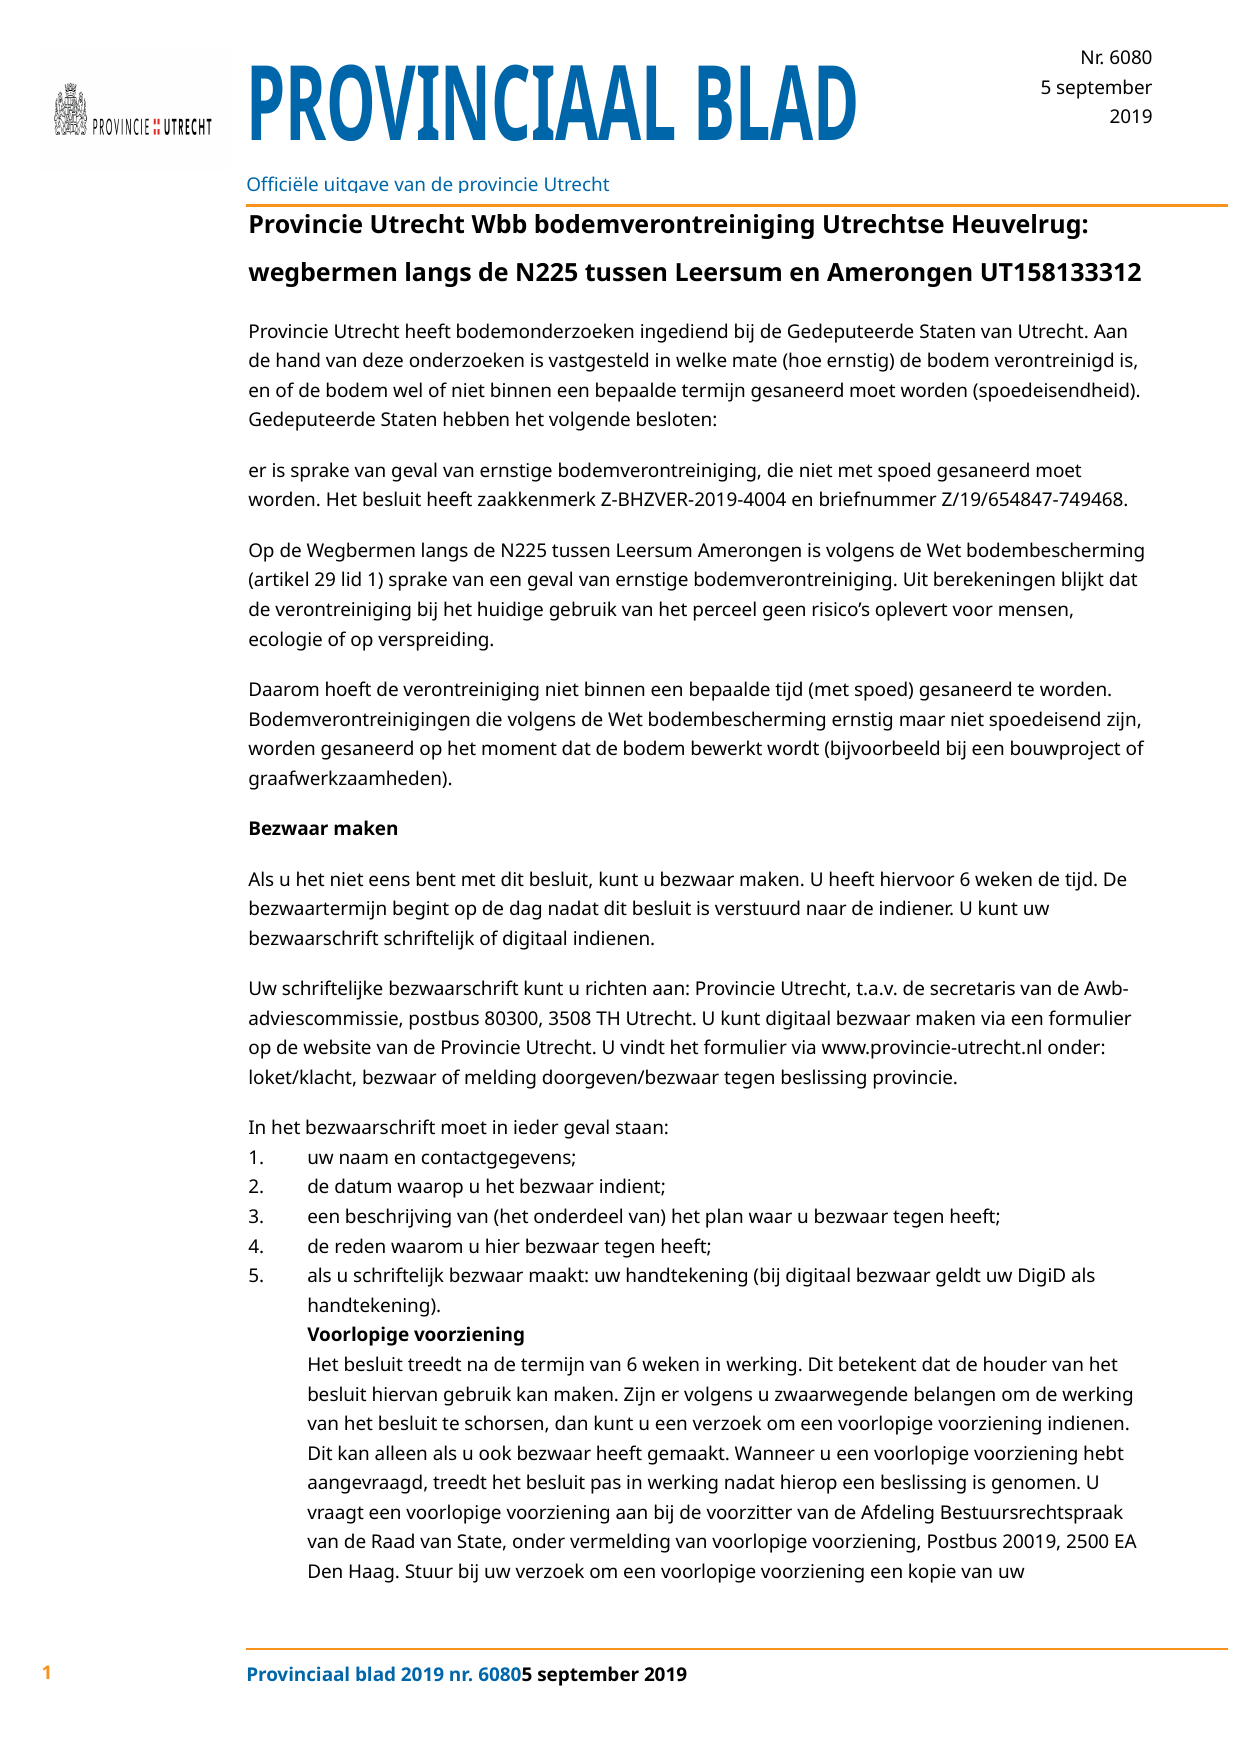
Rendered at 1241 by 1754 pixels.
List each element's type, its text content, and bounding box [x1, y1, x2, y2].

text Op de Wegbermen langs de N225 tussen Leersum Amerongen is volgens de Wet bodembescherming (artikel 29 lid 1) sprake van een geval van ernstige bodemverontreiniging. Uit berekeningen blijkt dat de verontreiniging bij het huidige gebruik van het perceel geen risico’s oplevert voor mensen, ecologie of op verspreiding. [248, 537, 1152, 652]
text Provincie Utrecht Wbb bodemverontreiniging Utrechtse Heuvelrug: wegbermen langs de N225 tussen Leersum en Amerongen UT158133312 [248, 207, 1152, 288]
picture [41, 47, 231, 172]
text Uw schriftelijke bezwaarschrift kunt u richten aan: Provincie Utrecht, t.a.v. de secretaris van de Awb-adviescommissie, postbus 80300, 3508 TH Utrecht. U kunt digitaal bezwaar maken via een formulier op de website van de Provincie Utrecht. U vindt het formulier via www.provincie-utrecht.nl onder: loket/klacht, bezwaar of melding doorgeven/bezwaar tegen beslissing provincie. [248, 975, 1152, 1090]
list de datum waarop u het bezwaar indient; [248, 1174, 1152, 1199]
text Provincie Utrecht heeft bodemonderzoeken ingediend bij de Gedeputeerde Staten van Utrecht. Aan de hand van deze onderzoeken is vastgesteld in welke mate (hoe ernstig) de bodem verontreinigd is, en of de bodem wel of niet binnen een bepaalde termijn gesaneerd moet worden (spoedeisendheid). Gedeputeerde Staten hebben het volgende besloten: [248, 318, 1152, 432]
text Daarom hoeft de verontreiniging niet binnen een bepaalde tijd (met spoed) gesaneerd te worden. Bodemverontreinigingen die volgens de Wet bodembescherming ernstig maar niet spoedeisend zijn, worden gesaneerd op het moment dat de bodem bewerkt wordt (bijvoorbeeld bij een bouwproject of graafwerkzaamheden). [248, 676, 1152, 791]
list Voorlopige voorziening [248, 1322, 1152, 1347]
text Als u het niet eens bent met dit besluit, kunt u bezwaar maken. U heeft hiervoor 6 weken de tijd. De bezwaartermijn begint op de dag nadat dit besluit is verstuurd naar de indiener. U kunt uw bezwaarschrift schriftelijk of digitaal indienen. [248, 866, 1152, 951]
list Het besluit treedt na de termijn van 6 weken in werking. Dit betekent dat de houder van het besluit hiervan gebruik kan maken. Zijn er volgens u zwaarwegende belangen om de werking van het besluit te schorsen, dan kunt u een verzoek om een voorlopige voorziening indienen. Dit kan alleen als u ook bezwaar heeft gemaakt. Wanneer u een voorlopige voorziening hebt aangevraagd, treedt het besluit pas in werking nadat hierop een beslissing is genomen. U vraagt een voorlopige voorziening aan bij de voorzitter van de Afdeling Bestuursrechtspraak van de Raad van State, onder vermelding van voorlopige voorziening, Postbus 20019, 2500 EA Den Haag. Stuur bij uw verzoek om een voorlopige voorziening een kopie van uw [248, 1351, 1152, 1584]
text er is sprake van geval van ernstige bodemverontreiniging, die niet met spoed gesaneerd moet worden. Het besluit heeft zaakkenmerk Z-BHZVER-2019-4004 en briefnummer Z/19/654847-749468. [248, 457, 1152, 512]
text In het bezwaarschrift moet in ieder geval staan: [248, 1114, 1152, 1140]
list uw naam en contactgegevens; [248, 1144, 1152, 1170]
list een beschrijving van (het onderdeel van) het plan waar u bezwaar tegen heeft; [248, 1203, 1152, 1229]
text Bezwaar maken [248, 815, 1152, 841]
list de reden waarom u hier bezwaar tegen heeft; [248, 1233, 1152, 1259]
list als u schriftelijk bezwaar maakt: uw handtekening (bij digitaal bezwaar geldt uw DigiD als handtekening). [248, 1262, 1152, 1318]
